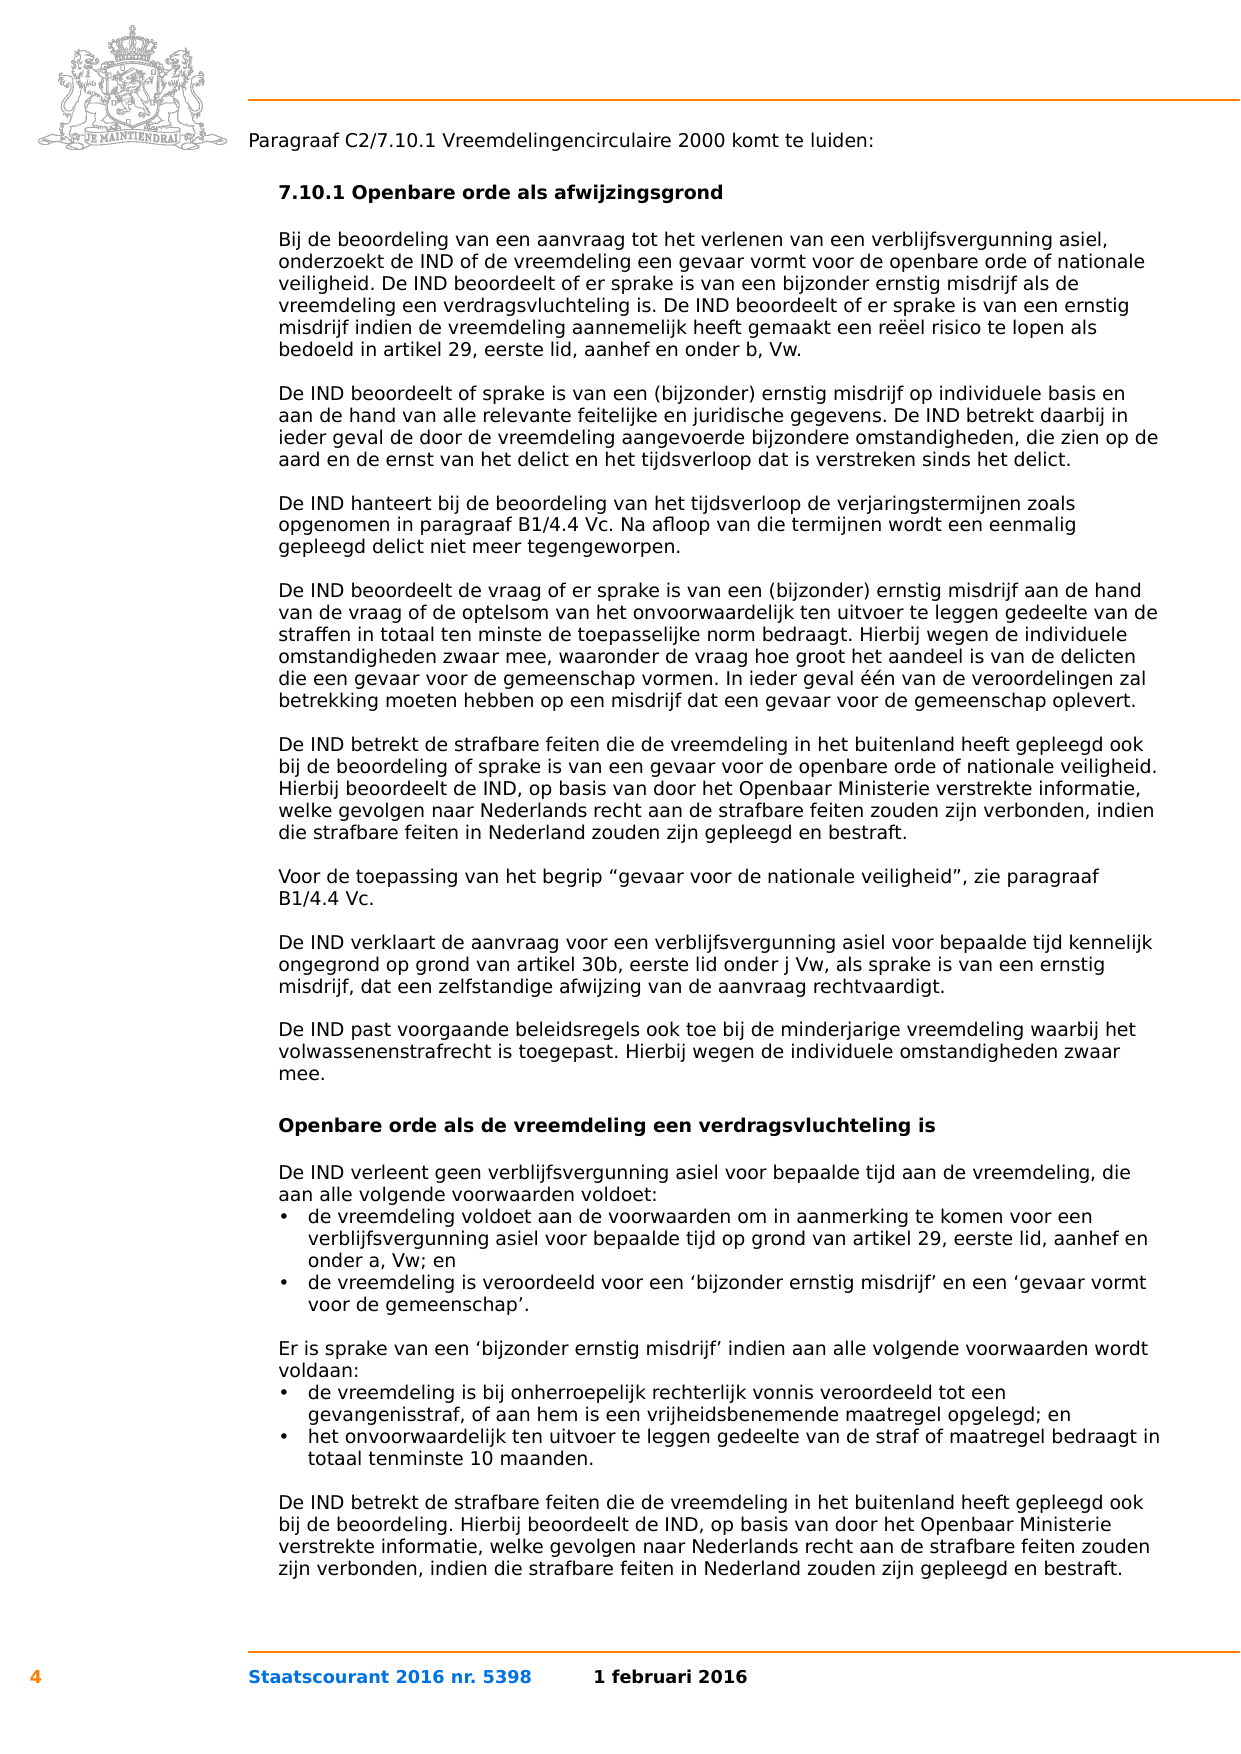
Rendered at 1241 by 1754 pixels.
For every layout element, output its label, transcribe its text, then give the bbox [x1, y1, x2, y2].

text • het onvoorwaardelijk ten uitvoer te leggen gedeelte van de straf of maatregel bedraagt in totaal tenminste 10 maanden. [278, 1426, 1163, 1470]
subtitle 7.10.1 Openbare orde als afwijzingsgrond [278, 182, 1163, 204]
subtitle Openbare orde als de vreemdeling een verdragsvluchteling is [278, 1115, 1163, 1137]
text Bij de beoordeling van een aanvraag tot het verlenen van een verblijfsvergunning asiel, onderzoekt de IND of de vreemdeling een gevaar vormt voor de openbare orde of nationale veiligheid. De IND beoordeelt of er sprake is van een bijzonder ernstig misdrijf als de vreemdeling een verdragsvluchteling is. De IND beoordeelt of er sprake is van een ernstig misdrijf indien de vreemdeling aannemelijk heeft gemaakt een reëel risico te lopen als bedoeld in artikel 29, eerste lid, aanhef en onder b, Vw. [278, 229, 1163, 361]
text • de vreemdeling is veroordeeld voor een ‘bijzonder ernstig misdrijf’ en een ‘gevaar vormt voor de gemeenschap’. [278, 1272, 1163, 1316]
text De IND betrekt de strafbare feiten die de vreemdeling in het buitenland heeft gepleegd ook bij de beoordeling of sprake is van een gevaar voor de openbare orde of nationale veiligheid. Hierbij beoordeelt de IND, op basis van door het Openbaar Ministerie verstrekte informatie, welke gevolgen naar Nederlands recht aan de strafbare feiten zouden zijn verbonden, indien die strafbare feiten in Nederland zouden zijn gepleegd en bestraft. [278, 734, 1163, 844]
text Voor de toepassing van het begrip “gevaar voor de nationale veiligheid”, zie paragraaf B1/4.4 Vc. [278, 866, 1163, 910]
text De IND past voorgaande beleidsregels ook toe bij de minderjarige vreemdeling waarbij het volwassenenstrafrecht is toegepast. Hierbij wegen de individuele omstandigheden zwaar mee. [278, 1019, 1163, 1085]
text De IND beoordeelt of sprake is van een (bijzonder) ernstig misdrijf op individuele basis en aan de hand van alle relevante feitelijke en juridische gegevens. De IND betrekt daarbij in ieder geval de door de vreemdeling aangevoerde bijzondere omstandigheden, die zien op de aard en de ernst van het delict en het tijdsverloop dat is verstreken sinds het delict. [278, 383, 1163, 471]
picture [38, 25, 227, 150]
text • de vreemdeling voldoet aan de voorwaarden om in aanmerking te komen voor een verblijfsvergunning asiel voor bepaalde tijd op grond van artikel 29, eerste lid, aanhef en onder a, Vw; en [278, 1206, 1163, 1272]
text De IND betrekt de strafbare feiten die de vreemdeling in het buitenland heeft gepleegd ook bij de beoordeling. Hierbij beoordeelt de IND, op basis van door het Openbaar Ministerie verstrekte informatie, welke gevolgen naar Nederlands recht aan de strafbare feiten zouden zijn verbonden, indien die strafbare feiten in Nederland zouden zijn gepleegd en bestraft. [278, 1492, 1163, 1580]
text • de vreemdeling is bij onherroepelijk rechterlijk vonnis veroordeeld tot een gevangenisstraf, of aan hem is een vrijheidsbenemende maatregel opgelegd; en [278, 1382, 1163, 1426]
text De IND verleent geen verblijfsvergunning asiel voor bepaalde tijd aan de vreemdeling, die aan alle volgende voorwaarden voldoet: [278, 1162, 1163, 1206]
text Paragraaf C2/7.10.1 Vreemdelingencirculaire 2000 komt te luiden: [248, 130, 1163, 152]
text Er is sprake van een ‘bijzonder ernstig misdrijf’ indien aan alle volgende voorwaarden wordt voldaan: [278, 1338, 1163, 1382]
text De IND beoordeelt de vraag of er sprake is van een (bijzonder) ernstig misdrijf aan de hand van de vraag of de optelsom van het onvoorwaardelijk ten uitvoer te leggen gedeelte van de straffen in totaal ten minste de toepasselijke norm bedraagt. Hierbij wegen de individuele omstandigheden zwaar mee, waaronder de vraag hoe groot het aandeel is van de delicten die een gevaar voor de gemeenschap vormen. In ieder geval één van de veroordelingen zal betrekking moeten hebben op een misdrijf dat een gevaar voor de gemeenschap oplevert. [278, 580, 1163, 712]
text De IND hanteert bij de beoordeling van het tijdsverloop de verjaringstermijnen zoals opgenomen in paragraaf B1/4.4 Vc. Na afloop van die termijnen wordt een eenmalig gepleegd delict niet meer tegengeworpen. [278, 492, 1163, 558]
text De IND verklaart de aanvraag voor een verblijfsvergunning asiel voor bepaalde tijd kennelijk ongegrond op grond van artikel 30b, eerste lid onder j Vw, als sprake is van een ernstig misdrijf, dat een zelfstandige afwijzing van de aanvraag rechtvaardigt. [278, 932, 1163, 997]
